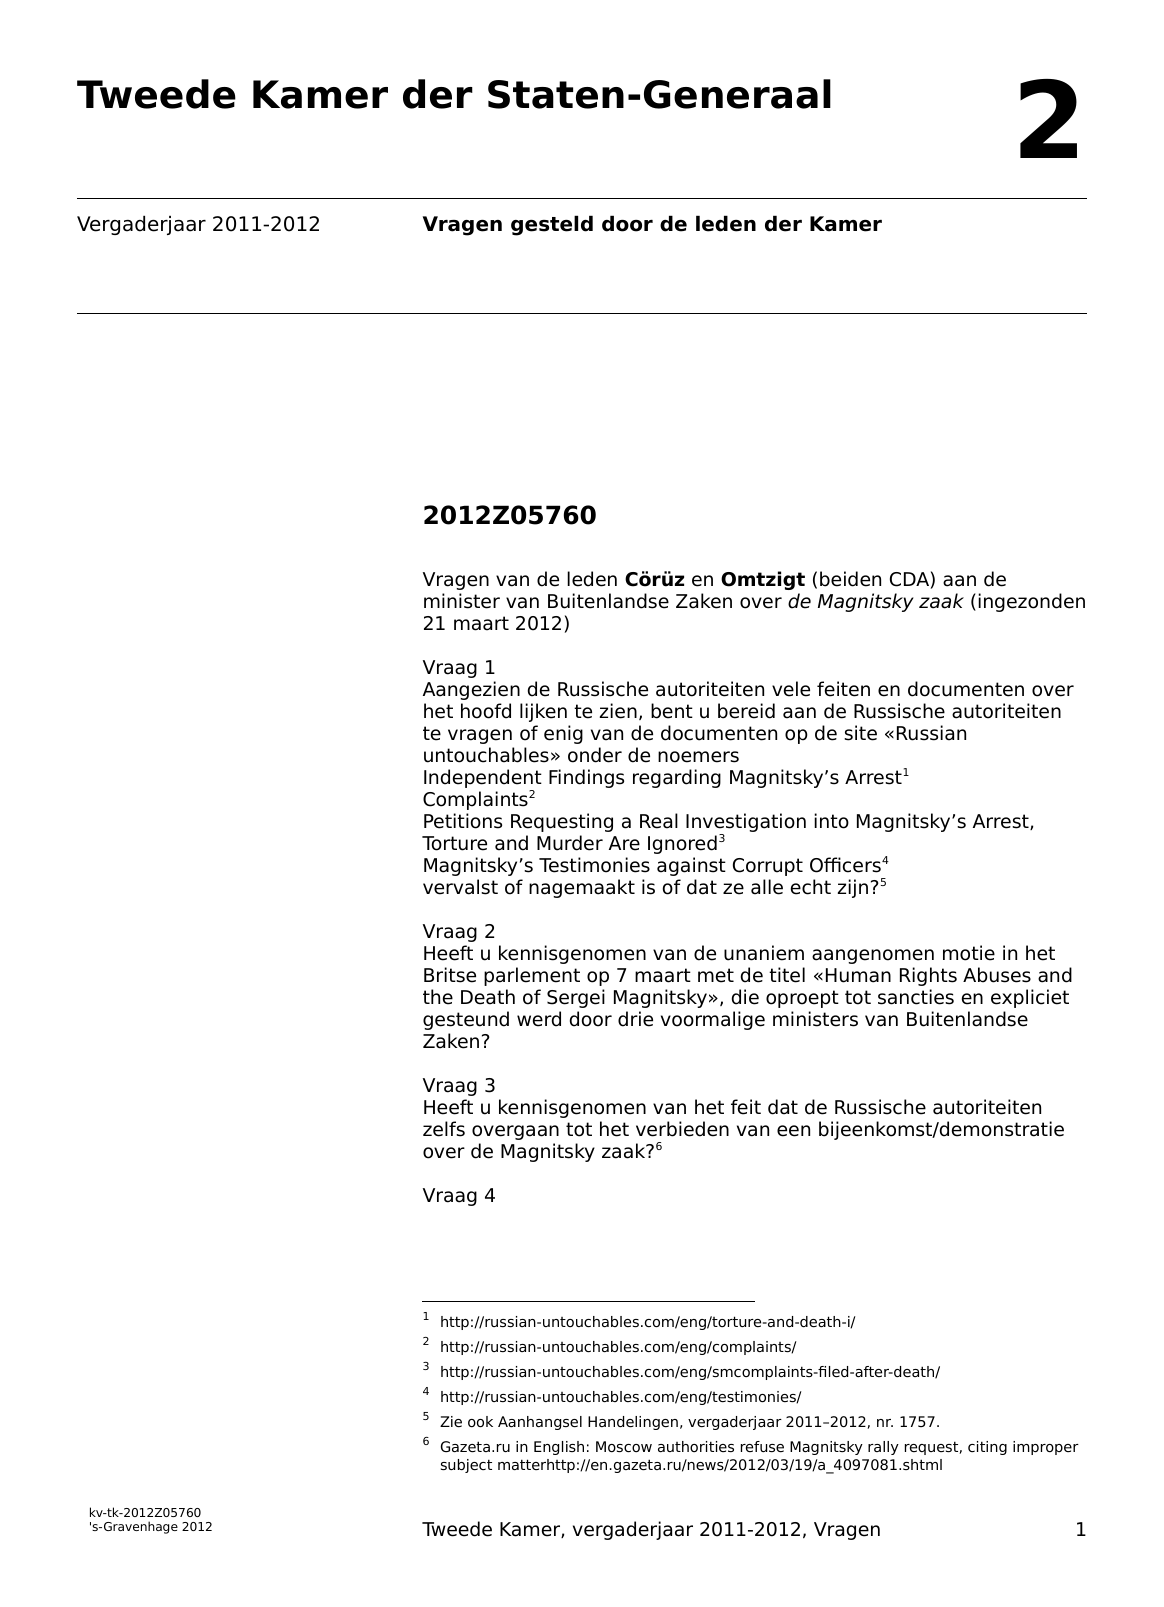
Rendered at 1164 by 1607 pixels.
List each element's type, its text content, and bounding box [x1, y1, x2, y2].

text http://russian-untouchables.com/eng/torture-and-death-i/ [422, 1310, 1087, 1332]
table_header 2 [886, 59, 1087, 198]
text kv-tk-2012Z05760 [88, 1506, 323, 1520]
text vervalst of nagemaakt is of dat ze alle echt zijn? [422, 877, 1087, 899]
text 's-Gravenhage 2012 [88, 1520, 323, 1534]
text Vraag 2 [422, 921, 1087, 943]
text http://russian-untouchables.com/eng/testimonies/ [422, 1385, 1087, 1407]
text Vraag 4 [422, 1185, 1087, 1207]
text 2012Z05760 [422, 501, 1087, 531]
text Complaints [422, 789, 1087, 811]
text Petitions Requesting a Real Investigation into Magnitsky’s Arrest, Torture and Murder Are Ignored [422, 811, 1087, 855]
text Independent Findings regarding Magnitsky’s Arrest [422, 767, 1087, 789]
text Heeft u kennisgenomen van de unaniem aangenomen motie in het Britse parlement op 7 maart met de titel «Human Rights Abuses and the Death of Sergei Magnitsky», die oproept tot sancties en expliciet gesteund werd door drie voormalige ministers van Buitenlandse Zaken? [422, 943, 1087, 1053]
text Zie ook Aanhangsel Handelingen, vergaderjaar 2011–2012, nr. 1757. [422, 1410, 1087, 1432]
text Vraag 1 [422, 657, 1087, 679]
text Heeft u kennisgenomen van het feit dat de Russische autoriteiten zelfs overgaan tot het verbieden van een bijeenkomst/demonstratie over de Magnitsky zaak? [422, 1097, 1087, 1163]
text Magnitsky’s Testimonies against Corrupt Officers [422, 855, 1087, 877]
text Vraag 3 [422, 1075, 1087, 1097]
text http://russian-untouchables.com/eng/complaints/ [422, 1335, 1087, 1357]
text Aangezien de Russische autoriteiten vele feiten en documenten over het hoofd lijken te zien, bent u bereid aan de Russische autoriteiten te vragen of enig van de documenten op de site «Russian untouchables» onder de noemers [422, 679, 1087, 767]
table_header Tweede Kamer der Staten-Generaal [77, 59, 886, 198]
text Gazeta.ru in English: Moscow authorities refuse Magnitsky rally request, citing improper subject matterhttp://en.gazeta.ru/news/2012/03/19/a_4097081.shtml [422, 1435, 1087, 1474]
table_cell Vergaderjaar 2011-2012 [77, 199, 422, 313]
table_cell Vragen gesteld door de leden der Kamer [422, 199, 1087, 313]
text http://russian-untouchables.com/eng/smcomplaints-filed-after-death/ [422, 1360, 1087, 1382]
text Vragen van de leden Cörüz en Omtzigt (beiden CDA) aan de minister van Buitenlandse Zaken over de Magnitsky zaak (ingezonden 21 maart 2012) [422, 569, 1087, 635]
